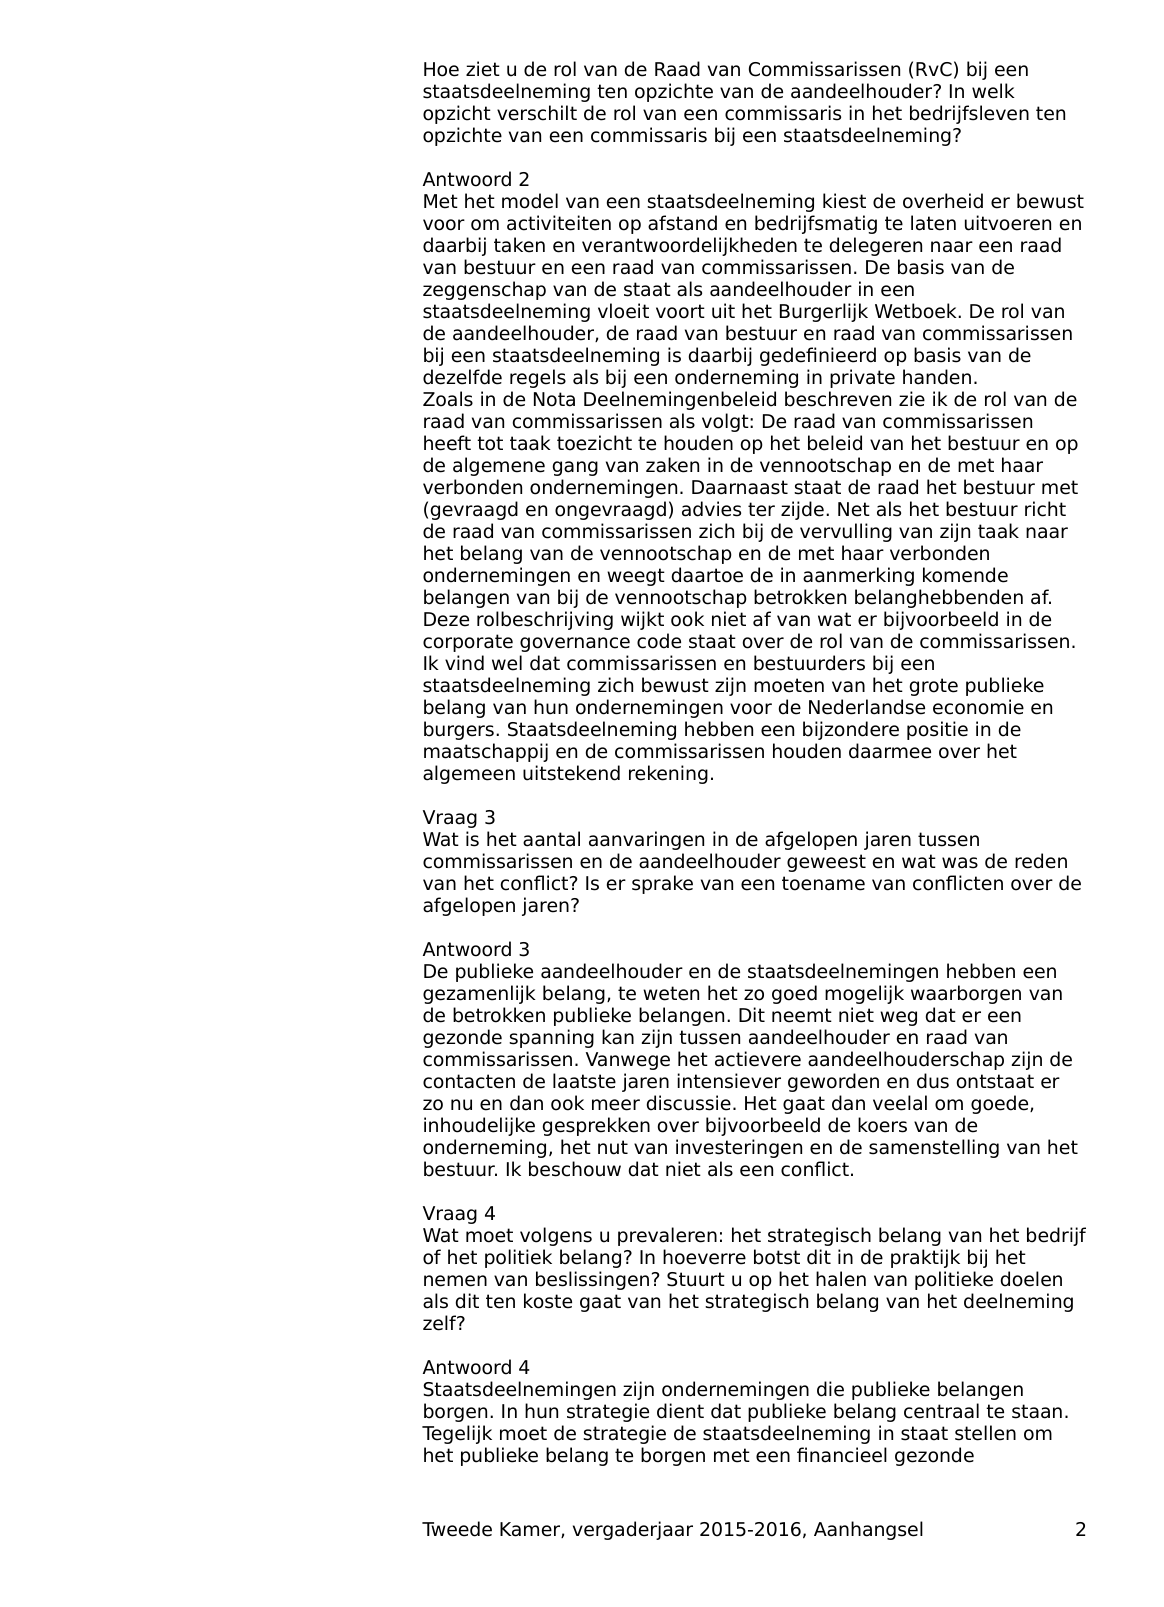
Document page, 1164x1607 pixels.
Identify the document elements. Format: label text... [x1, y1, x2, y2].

text De publieke aandeelhouder en de staatsdeelnemingen hebben een gezamenlijk belang, te weten het zo goed mogelijk waarborgen van de betrokken publieke belangen. Dit neemt niet weg dat er een gezonde spanning kan zijn tussen aandeelhouder en raad van commissarissen. Vanwege het actievere aandeelhouderschap zijn de contacten de laatste jaren intensiever geworden en dus ontstaat er zo nu en dan ook meer discussie. Het gaat dan veelal om goede, inhoudelijke gesprekken over bijvoorbeeld de koers van de onderneming, het nut van investeringen en de samenstelling van het bestuur. Ik beschouw dat niet als een conflict. [422, 961, 1087, 1181]
text Wat is het aantal aanvaringen in de afgelopen jaren tussen commissarissen en de aandeelhouder geweest en wat was de reden van het conflict? Is er sprake van een toename van conflicten over de afgelopen jaren? [422, 829, 1087, 917]
text Ik vind wel dat commissarissen en bestuurders bij een staatsdeelneming zich bewust zijn moeten van het grote publieke belang van hun ondernemingen voor de Nederlandse economie en burgers. Staatsdeelneming hebben een bijzondere positie in de maatschappij en de commissarissen houden daarmee over het algemeen uitstekend rekening. [422, 653, 1087, 784]
text Staatsdeelnemingen zijn ondernemingen die publieke belangen borgen. In hun strategie dient dat publieke belang centraal te staan. Tegelijk moet de strategie de staatsdeelneming in staat stellen om het publieke belang te borgen met een financieel gezonde [422, 1379, 1087, 1467]
text Met het model van een staatsdeelneming kiest de overheid er bewust voor om activiteiten op afstand en bedrijfsmatig te laten uitvoeren en daarbij taken en verantwoordelijkheden te delegeren naar een raad van bestuur en een raad van commissarissen. De basis van de zeggenschap van de staat als aandeelhouder in een staatsdeelneming vloeit voort uit het Burgerlijk Wetboek. De rol van de aandeelhouder, de raad van bestuur en raad van commissarissen bij een staatsdeelneming is daarbij gedefinieerd op basis van de dezelfde regels als bij een onderneming in private handen. [422, 191, 1087, 389]
text Zoals in de Nota Deelnemingenbeleid beschreven zie ik de rol van de raad van commissarissen als volgt: De raad van commissarissen heeft tot taak toezicht te houden op het beleid van het bestuur en op de algemene gang van zaken in de vennootschap en de met haar verbonden ondernemingen. Daarnaast staat de raad het bestuur met (gevraagd en ongevraagd) advies ter zijde. Net als het bestuur richt de raad van commissarissen zich bij de vervulling van zijn taak naar het belang van de vennootschap en de met haar verbonden ondernemingen en weegt daartoe de in aanmerking komende belangen van bij de vennootschap betrokken belanghebbenden af. Deze rolbeschrijving wijkt ook niet af van wat er bijvoorbeeld in de corporate governance code staat over de rol van de commissarissen. [422, 389, 1087, 653]
text Vraag 3 [422, 807, 1087, 829]
text Antwoord 2 [422, 169, 1087, 191]
text Hoe ziet u de rol van de Raad van Commissarissen (RvC) bij een staatsdeelneming ten opzichte van de aandeelhouder? In welk opzicht verschilt de rol van een commissaris in het bedrijfsleven ten opzichte van een commissaris bij een staatsdeelneming? [422, 59, 1087, 147]
text Antwoord 3 [422, 939, 1087, 961]
text Antwoord 4 [422, 1357, 1087, 1379]
text Wat moet volgens u prevaleren: het strategisch belang van het bedrijf of het politiek belang? In hoeverre botst dit in de praktijk bij het nemen van beslissingen? Stuurt u op het halen van politieke doelen als dit ten koste gaat van het strategisch belang van het deelneming zelf? [422, 1225, 1087, 1335]
text Vraag 4 [422, 1203, 1087, 1225]
